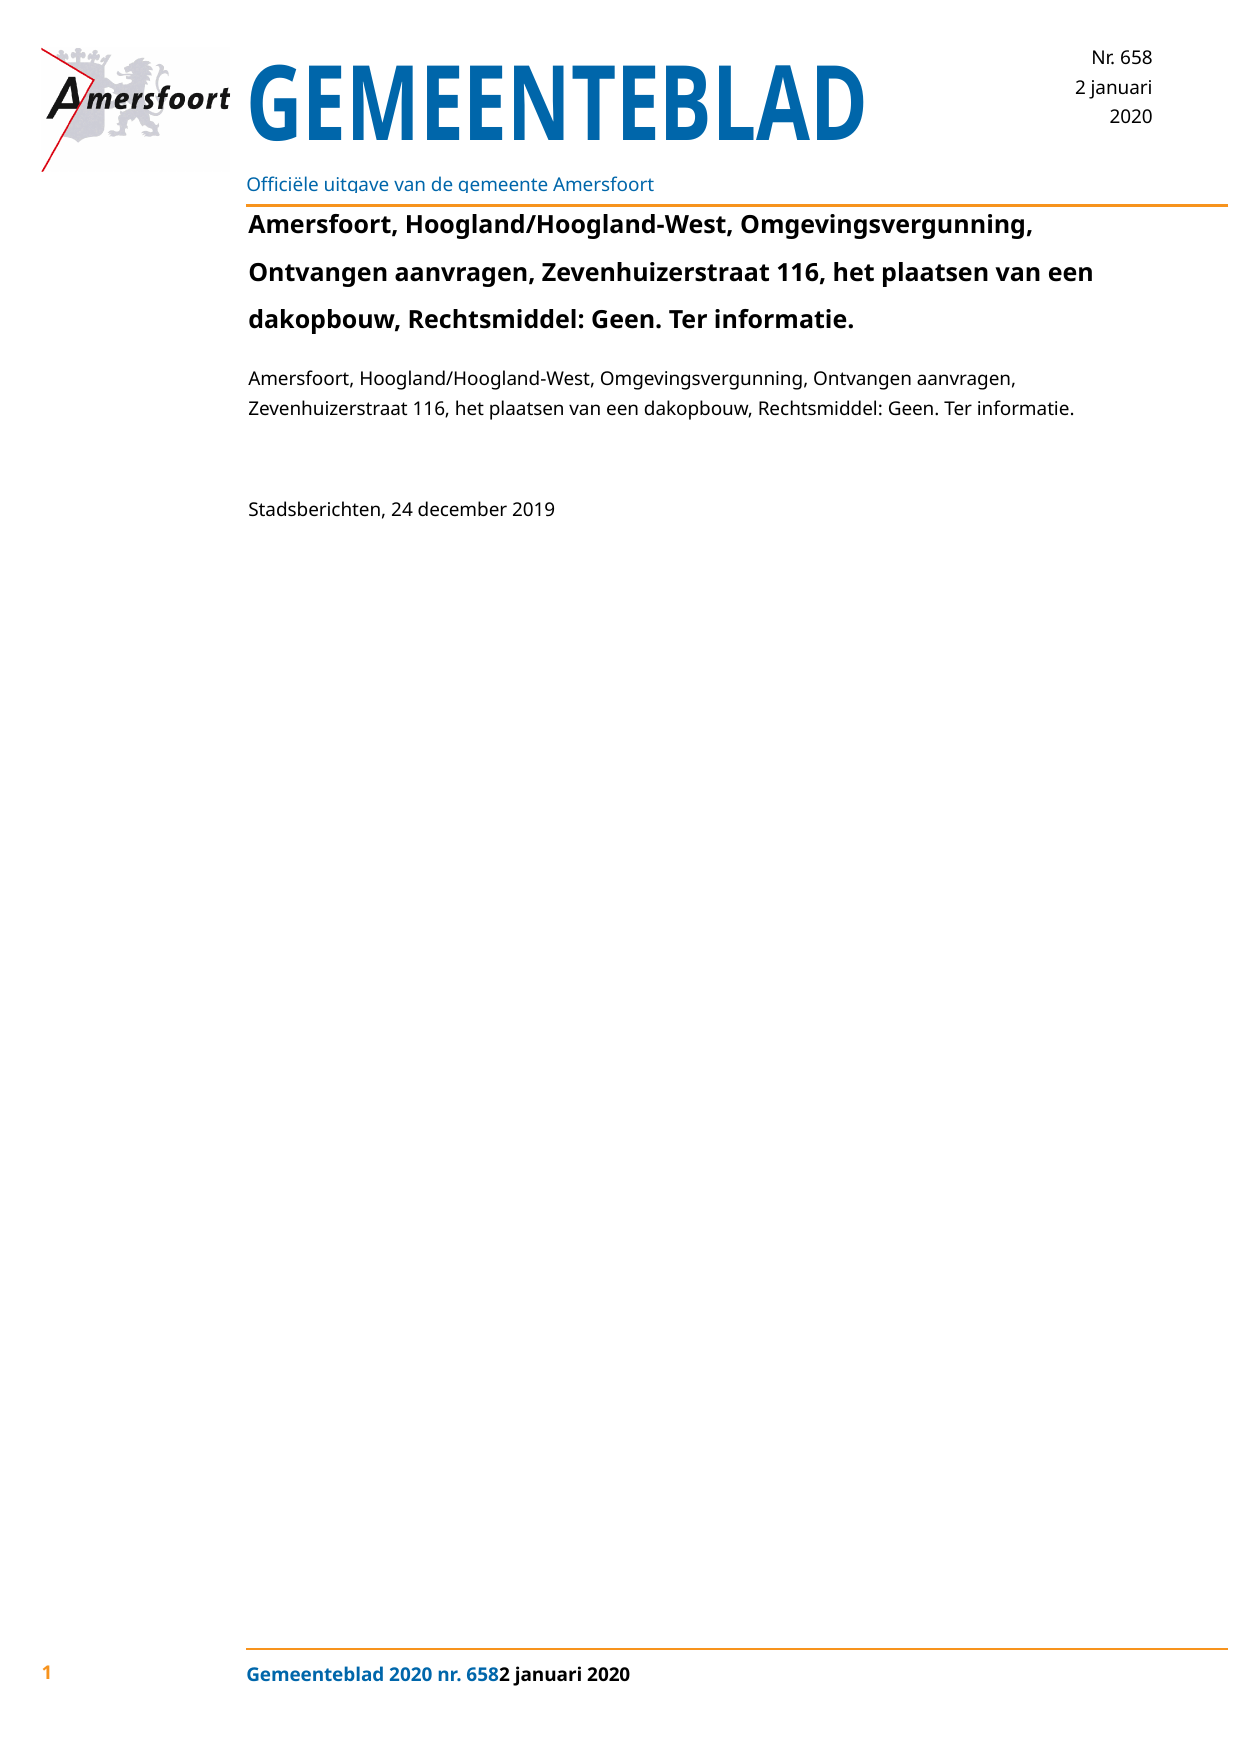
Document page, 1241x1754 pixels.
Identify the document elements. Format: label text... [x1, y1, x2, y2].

text Amersfoort, Hoogland/Hoogland-West, Omgevingsvergunning, Ontvangen aanvragen, Zevenhuizerstraat 116, het plaatsen van een dakopbouw, Rechtsmiddel: Geen. Ter informatie. [248, 207, 1152, 336]
text Amersfoort, Hoogland/Hoogland-West, Omgevingsvergunning, Ontvangen aanvragen, Zevenhuizerstraat 116, het plaatsen van een dakopbouw, Rechtsmiddel: Geen. Ter informatie. [248, 366, 1152, 421]
text Stadsberichten, 24 december 2019 [248, 496, 1152, 522]
picture [41, 47, 231, 172]
